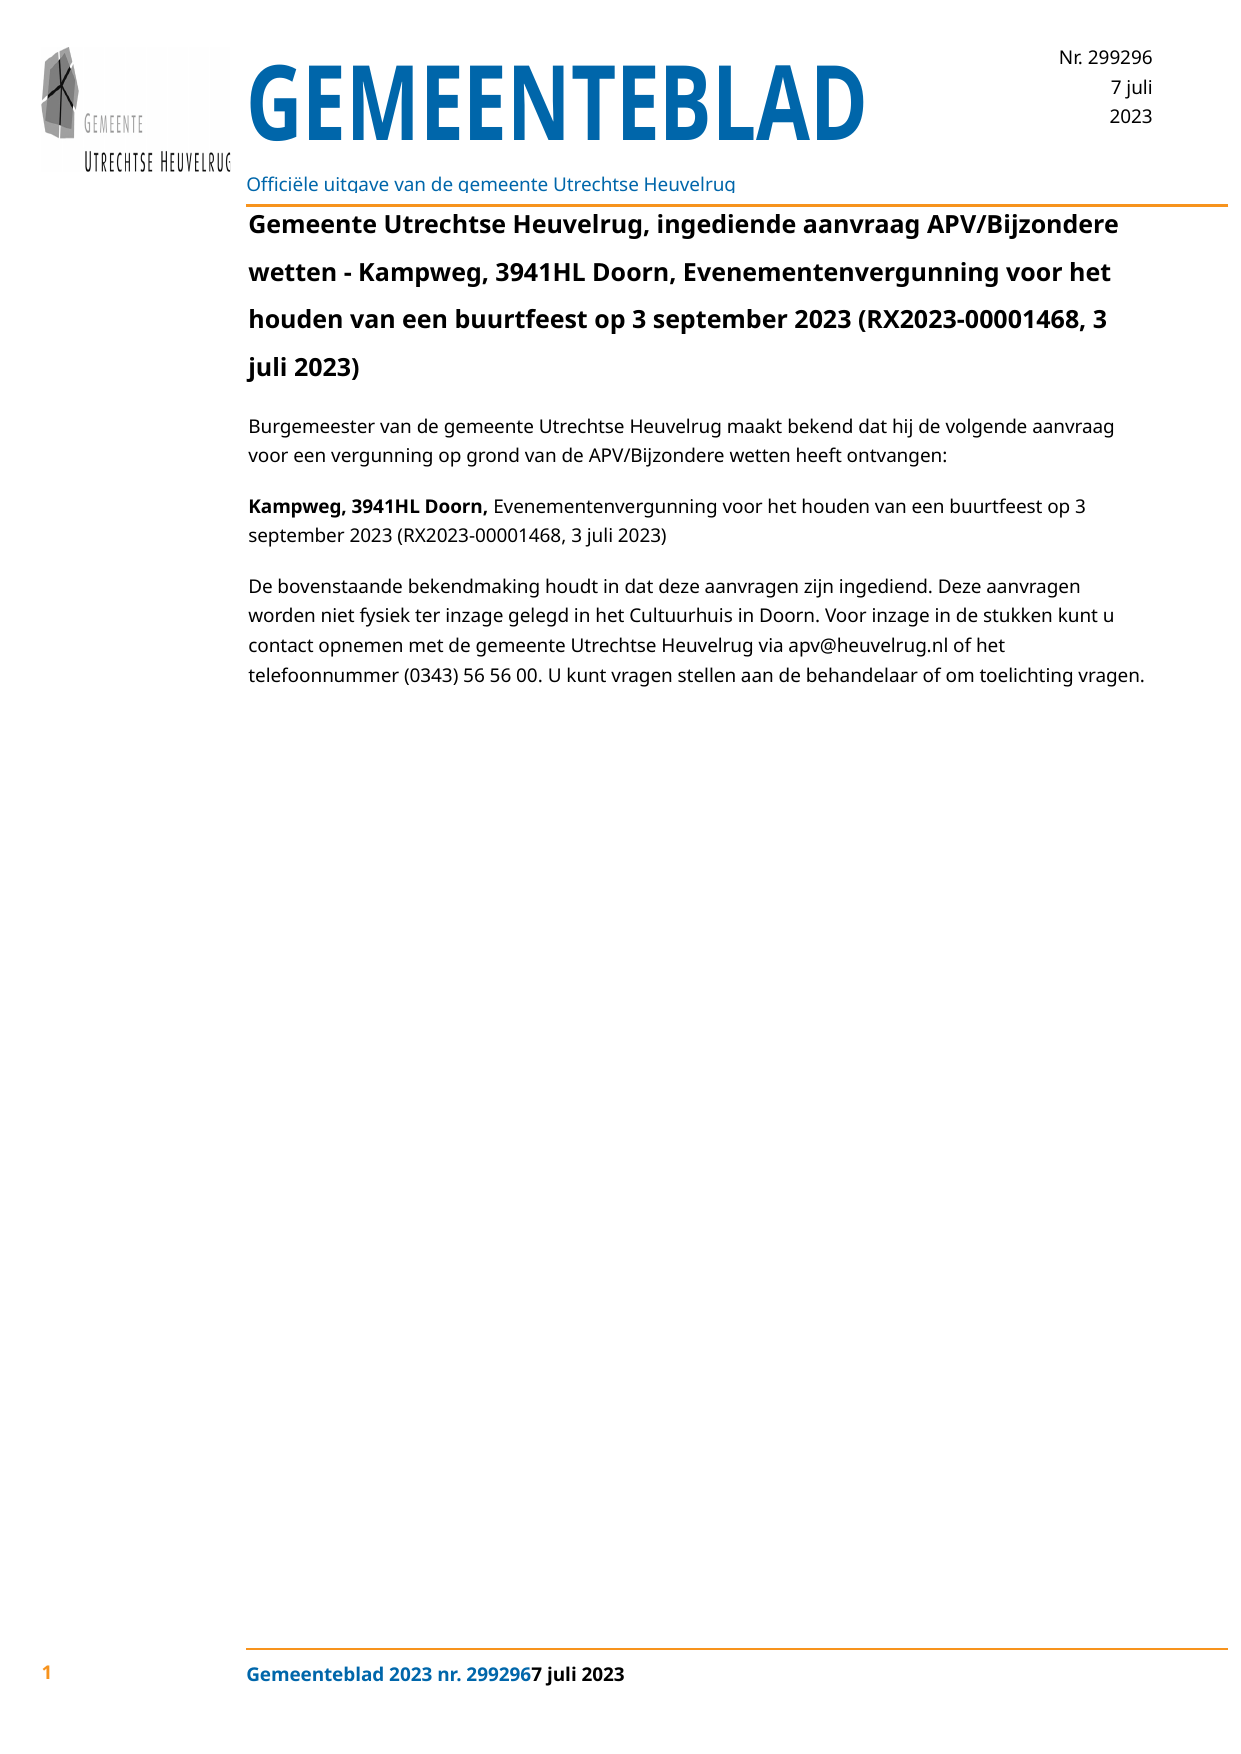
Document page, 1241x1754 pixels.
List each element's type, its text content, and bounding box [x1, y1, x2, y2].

text Burgemeester van de gemeente Utrechtse Heuvelrug maakt bekend dat hij de volgende aanvraag voor een vergunning op grond van de APV/Bijzondere wetten heeft ontvangen: [248, 413, 1152, 468]
text De bovenstaande bekendmaking houdt in dat deze aanvragen zijn ingediend. Deze aanvragen worden niet fysiek ter inzage gelegd in het Cultuurhuis in Doorn. Voor inzage in de stukken kunt u contact opnemen met de gemeente Utrechtse Heuvelrug via apv@heuvelrug.nl of het telefoonnummer (0343) 56 56 00. U kunt vragen stellen aan de behandelaar of om toelichting vragen. [248, 573, 1152, 688]
picture [41, 47, 231, 172]
text Gemeente Utrechtse Heuvelrug, ingediende aanvraag APV/Bijzondere wetten - Kampweg, 3941HL Doorn, Evenementenvergunning voor het houden van een buurtfeest op 3 september 2023 (RX2023-00001468, 3 juli 2023) [248, 207, 1152, 384]
text Kampweg, 3941HL Doorn, Evenementenvergunning voor het houden van een buurtfeest op 3 september 2023 (RX2023-00001468, 3 juli 2023) [248, 493, 1152, 548]
